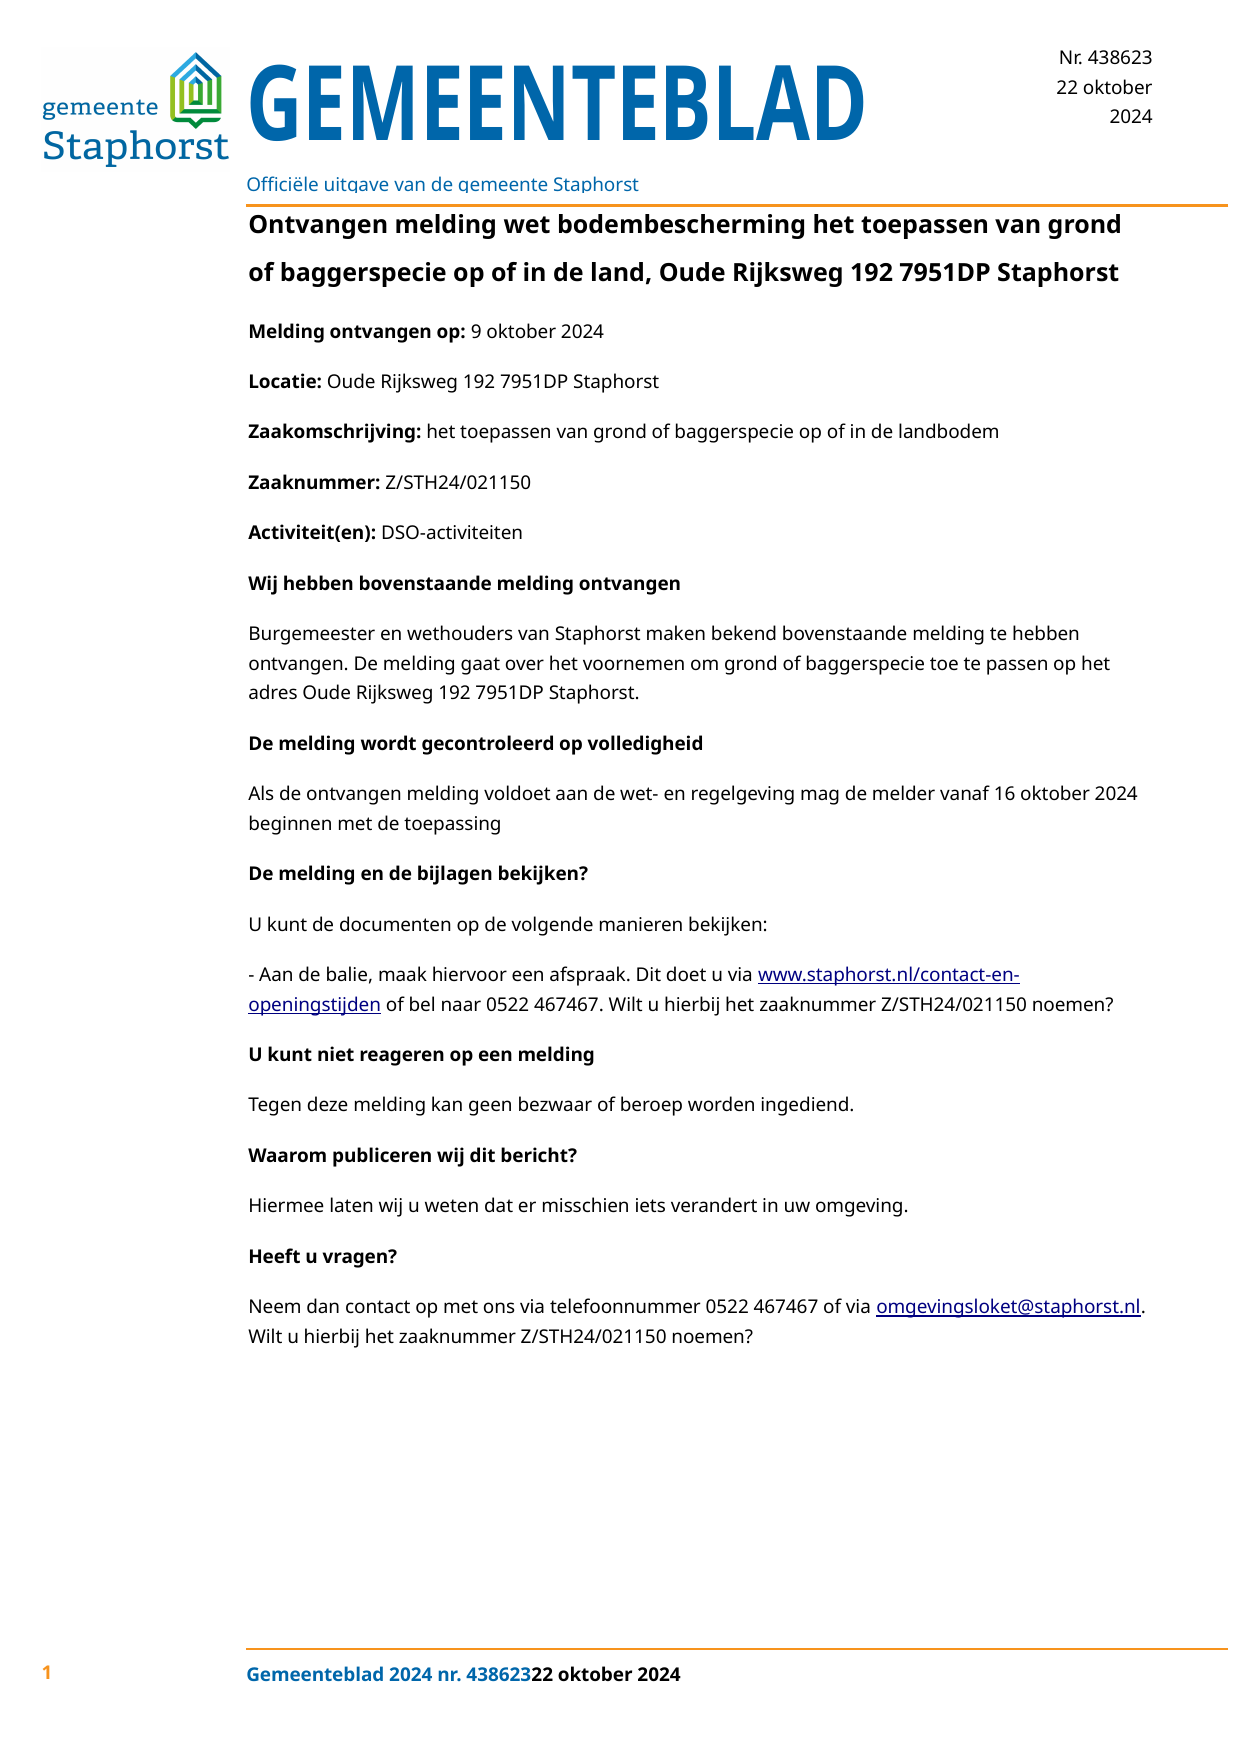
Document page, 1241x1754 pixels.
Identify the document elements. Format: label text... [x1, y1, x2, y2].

text Als de ontvangen melding voldoet aan de wet- en regelgeving mag de melder vanaf 16 oktober 2024 beginnen met de toepassing [248, 780, 1152, 836]
text Melding ontvangen op: 9 oktober 2024 [248, 318, 1152, 344]
text Locatie: Oude Rijksweg 192 7951DP Staphorst [248, 368, 1152, 394]
text Ontvangen melding wet bodembescherming het toepassen van grond of baggerspecie op of in de land, Oude Rijksweg 192 7951DP Staphorst [248, 207, 1152, 288]
text Waarom publiceren wij dit bericht? [248, 1142, 1152, 1168]
text Heeft u vragen? [248, 1243, 1152, 1269]
text Burgemeester en wethouders van Staphorst maken bekend bovenstaande melding te hebben ontvangen. De melding gaat over het voornemen om grond of baggerspecie toe te passen op het adres Oude Rijksweg 192 7951DP Staphorst. [248, 620, 1152, 705]
picture [41, 47, 231, 172]
text Zaaknummer: Z/STH24/021150 [248, 469, 1152, 495]
text Activiteit(en): DSO-activiteiten [248, 519, 1152, 545]
text Tegen deze melding kan geen bezwaar of beroep worden ingediend. [248, 1092, 1152, 1117]
text De melding en de bijlagen bekijken? [248, 860, 1152, 886]
text Wij hebben bovenstaande melding ontvangen [248, 570, 1152, 596]
text Neem dan contact op met ons via telefoonnummer 0522 467467 of via omgevingsloket@staphorst.nl. Wilt u hierbij het zaaknummer Z/STH24/021150 noemen? [248, 1293, 1152, 1349]
text Zaakomschrijving: het toepassen van grond of baggerspecie op of in de landbodem [248, 419, 1152, 444]
text - Aan de balie, maak hiervoor een afspraak. Dit doet u via www.staphorst.nl/contact-en-openingstijden of bel naar 0522 467467. Wilt u hierbij het zaaknummer Z/STH24/021150 noemen? [248, 961, 1152, 1017]
text De melding wordt gecontroleerd op volledigheid [248, 730, 1152, 756]
text U kunt niet reageren op een melding [248, 1041, 1152, 1067]
text Hiermee laten wij u weten dat er misschien iets verandert in uw omgeving. [248, 1192, 1152, 1218]
text U kunt de documenten op de volgende manieren bekijken: [248, 911, 1152, 937]
